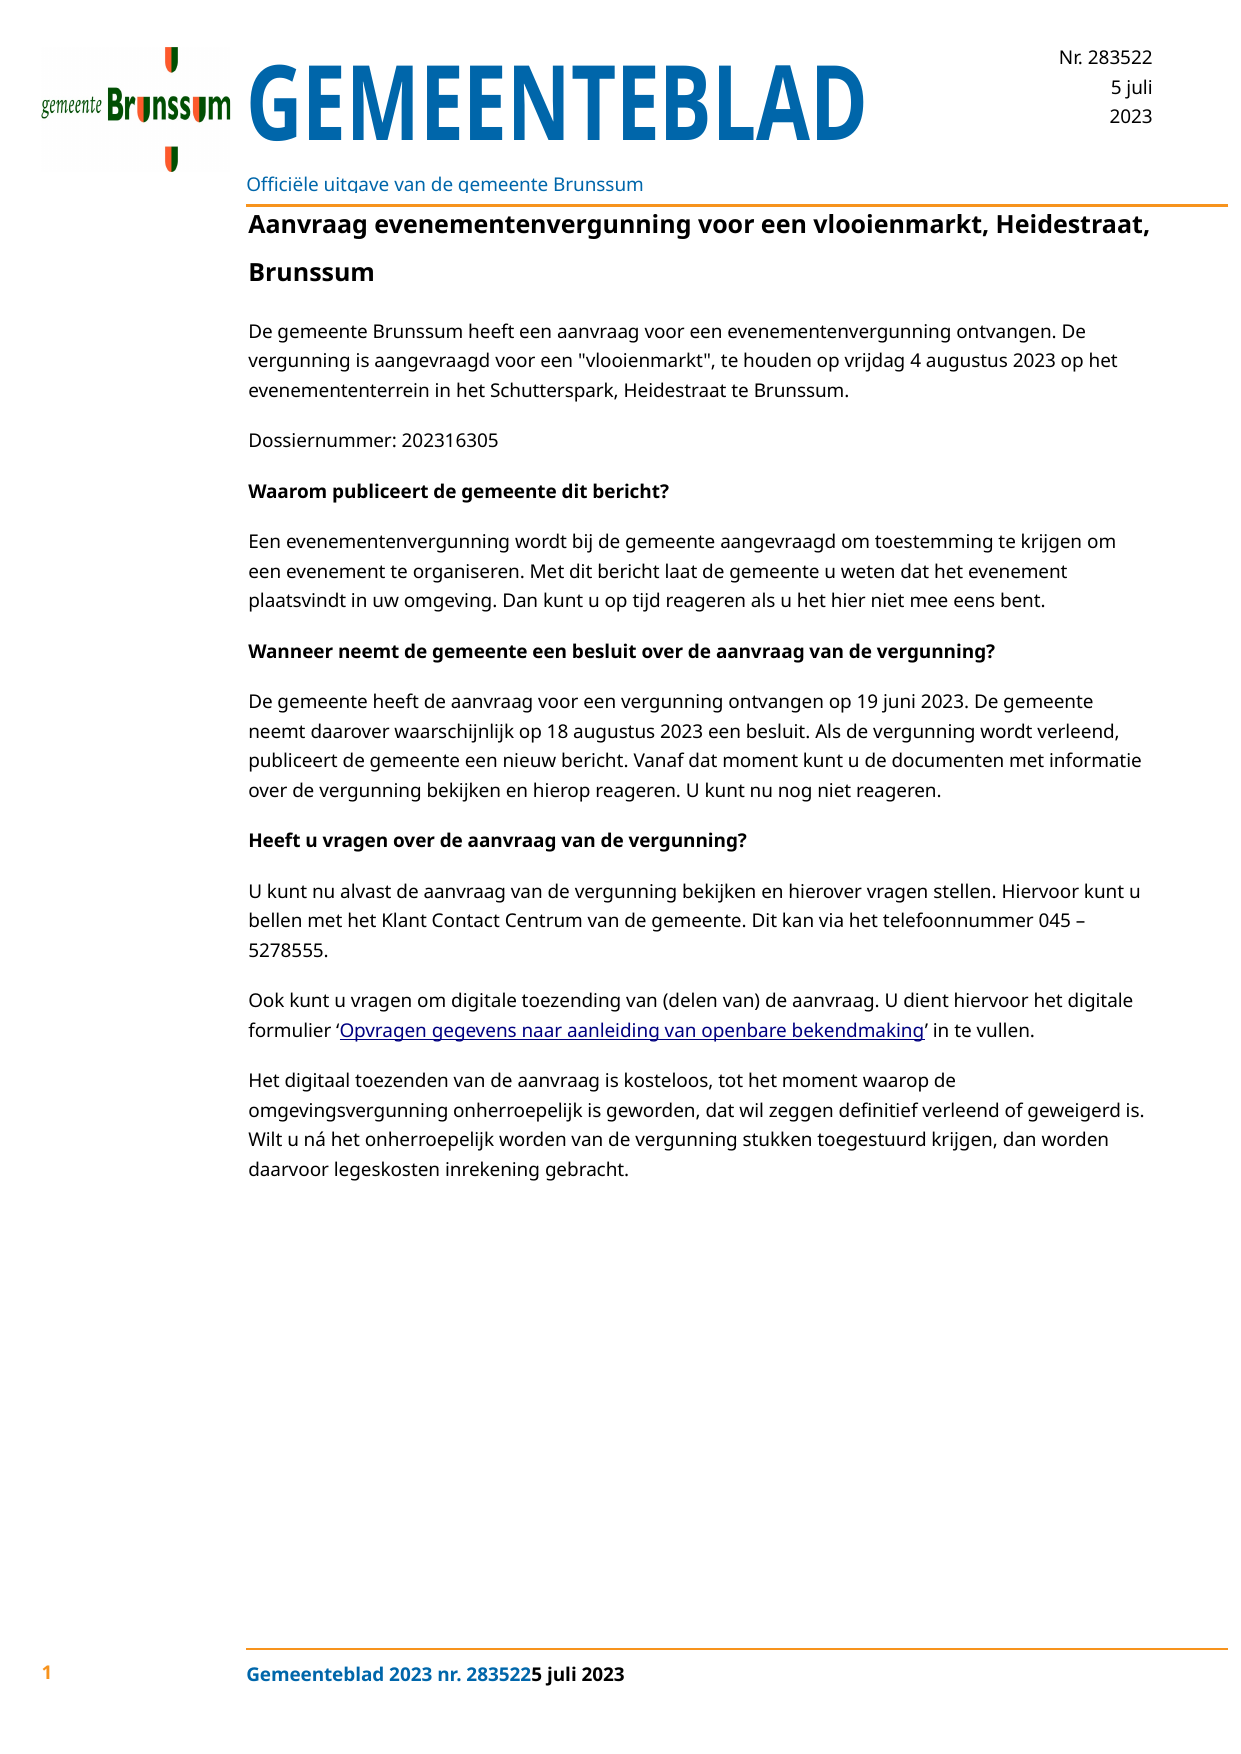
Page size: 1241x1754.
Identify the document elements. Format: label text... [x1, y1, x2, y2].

text Ook kunt u vragen om digitale toezending van (delen van) de aanvraag. U dient hiervoor het digitale formulier ‘Opvragen gegevens naar aanleiding van openbare bekendmaking’ in te vullen. [248, 987, 1152, 1043]
text Wanneer neemt de gemeente een besluit over de aanvraag van de vergunning? [248, 638, 1152, 664]
text Het digitaal toezenden van de aanvraag is kosteloos, tot het moment waarop de omgevingsvergunning onherroepelijk is geworden, dat wil zeggen definitief verleend of geweigerd is. Wilt u ná het onherroepelijk worden van de vergunning stukken toegestuurd krijgen, dan worden daarvoor legeskosten inrekening gebracht. [248, 1067, 1152, 1182]
text Aanvraag evenementenvergunning voor een vlooienmarkt, Heidestraat, Brunssum [248, 207, 1152, 288]
text Waarom publiceert de gemeente dit bericht? [248, 478, 1152, 504]
text Dossiernummer: 202316305 [248, 427, 1152, 453]
text Heeft u vragen over de aanvraag van de vergunning? [248, 827, 1152, 853]
text Een evenementenvergunning wordt bij de gemeente aangevraagd om toestemming te krijgen om een evenement te organiseren. Met dit bericht laat de gemeente u weten dat het evenement plaatsvindt in uw omgeving. Dan kunt u op tijd reageren als u het hier niet mee eens bent. [248, 528, 1152, 613]
text De gemeente heeft de aanvraag voor een vergunning ontvangen op 19 juni 2023. De gemeente neemt daarover waarschijnlijk op 18 augustus 2023 een besluit. Als de vergunning wordt verleend, publiceert de gemeente een nieuw bericht. Vanaf dat moment kunt u de documenten met informatie over de vergunning bekijken en hierop reageren. U kunt nu nog niet reageren. [248, 688, 1152, 803]
text De gemeente Brunssum heeft een aanvraag voor een evenementenvergunning ontvangen. De vergunning is aangevraagd voor een "vlooienmarkt", te houden op vrijdag 4 augustus 2023 op het evenemententerrein in het Schutterspark, Heidestraat te Brunssum. [248, 318, 1152, 403]
text U kunt nu alvast de aanvraag van de vergunning bekijken en hierover vragen stellen. Hiervoor kunt u bellen met het Klant Contact Centrum van de gemeente. Dit kan via het telefoonnummer 045 – 5278555. [248, 878, 1152, 963]
picture [41, 47, 231, 172]
